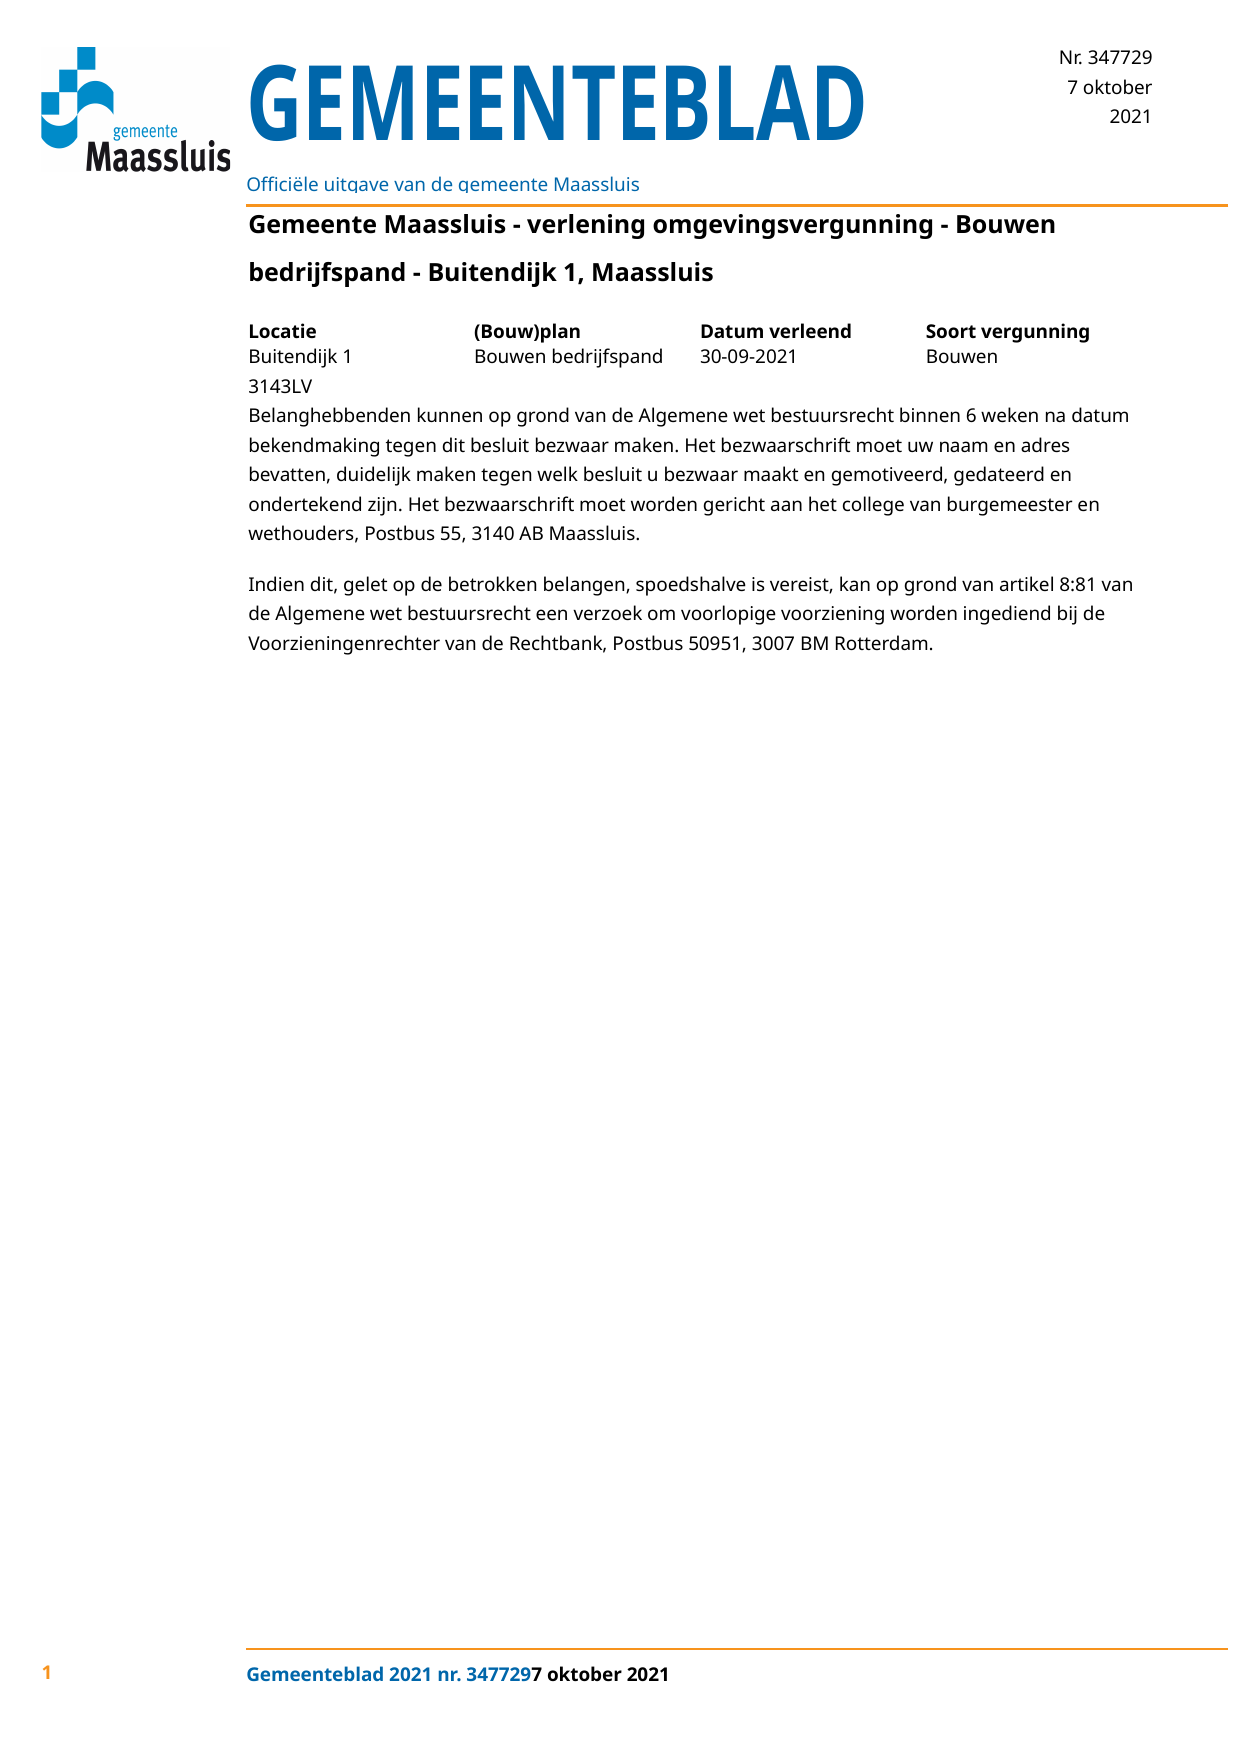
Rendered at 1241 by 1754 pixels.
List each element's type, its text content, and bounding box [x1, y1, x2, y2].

table_cell Buitendijk 1 3143LV [248, 344, 474, 399]
table_header (Bouw)plan [474, 318, 700, 344]
table_header Datum verleend [700, 318, 926, 344]
table_header Soort vergunning [926, 318, 1152, 344]
text Indien dit, gelet op de betrokken belangen, spoedshalve is vereist, kan op grond van artikel 8:81 van de Algemene wet bestuursrecht een verzoek om voorlopige voorziening worden ingediend bij de Voorzieningenrechter van de Rechtbank, Postbus 50951, 3007 BM Rotterdam. [248, 571, 1152, 656]
picture [41, 47, 77, 92]
table_cell Bouwen bedrijfspand [474, 344, 700, 399]
text Gemeente Maassluis - verlening omgevingsvergunning - Bouwen bedrijfspand - Buitendijk 1, Maassluis [248, 207, 1152, 288]
picture [41, 47, 231, 172]
table_header Locatie [248, 318, 474, 344]
table_cell Bouwen [926, 344, 1152, 399]
table_cell 30-09-2021 [700, 344, 926, 399]
text Belanghebbenden kunnen op grond van de Algemene wet bestuursrecht binnen 6 weken na datum bekendmaking tegen dit besluit bezwaar maken. Het bezwaarschrift moet uw naam en adres bevatten, duidelijk maken tegen welk besluit u bezwaar maakt en gemotiveerd, gedateerd en ondertekend zijn. Het bezwaarschrift moet worden gericht aan het college van burgemeester en wethouders, Postbus 55, 3140 AB Maassluis. [248, 402, 1152, 546]
